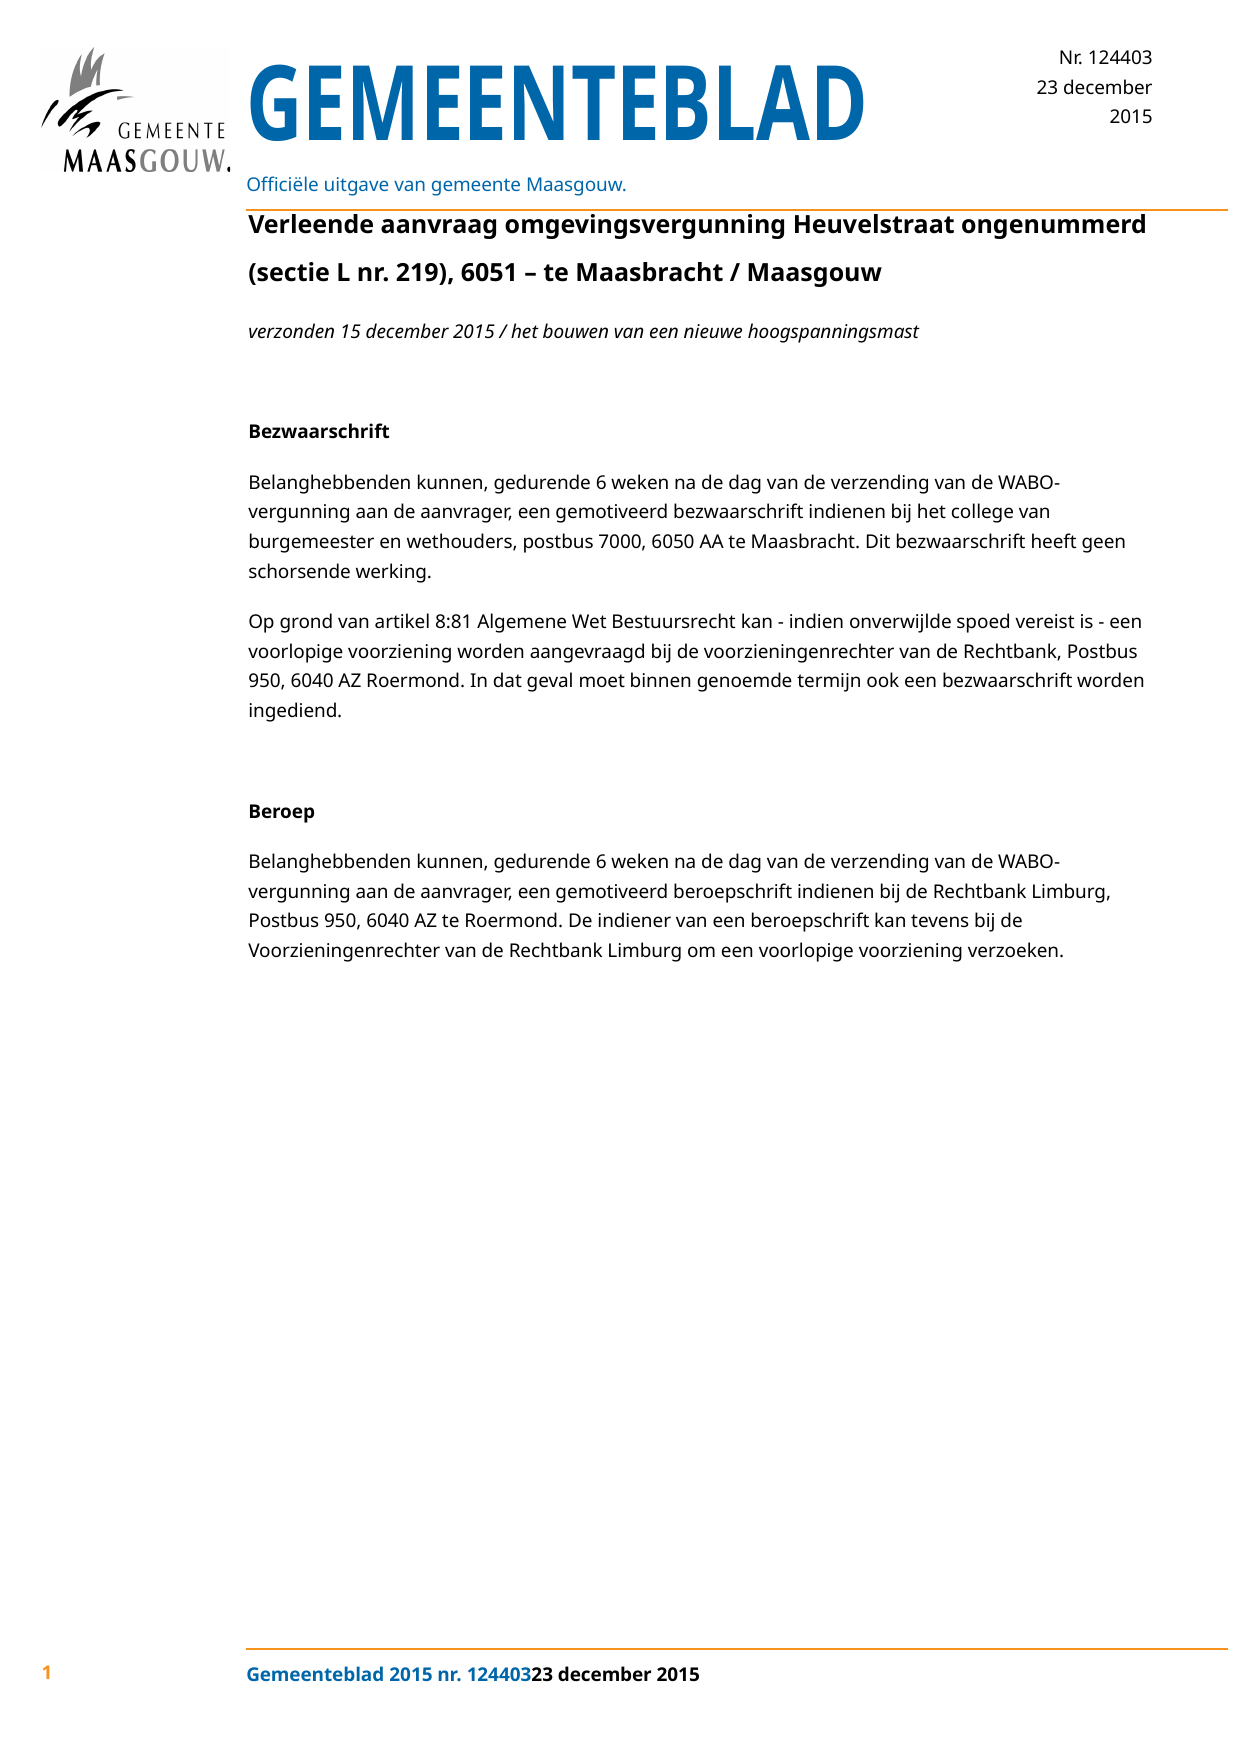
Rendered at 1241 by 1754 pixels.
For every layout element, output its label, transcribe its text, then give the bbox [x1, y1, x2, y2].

text Bezwaarschrift [248, 419, 1152, 444]
text verzonden 15 december 2015 / het bouwen van een nieuwe hoogspanningsmast [248, 318, 1152, 344]
text Op grond van artikel 8:81 Algemene Wet Bestuursrecht kan - indien onverwijlde spoed vereist is - een voorlopige voorziening worden aangevraagd bij de voorzieningenrechter van de Rechtbank, Postbus 950, 6040 AZ Roermond. In dat geval moet binnen genoemde termijn ook een bezwaarschrift worden ingediend. [248, 608, 1152, 723]
text Beroep [248, 798, 1152, 824]
text Belanghebbenden kunnen, gedurende 6 weken na de dag van de verzending van de WABO-vergunning aan de aanvrager, een gemotiveerd beroepschrift indienen bij de Rechtbank Limburg, Postbus 950, 6040 AZ te Roermond. De indiener van een beroepschrift kan tevens bij de Voorzieningenrechter van de Rechtbank Limburg om een voorlopige voorziening verzoeken. [248, 848, 1152, 963]
text Verleende aanvraag omgevingsvergunning Heuvelstraat ongenummerd (sectie L nr. 219), 6051 – te Maasbracht / Maasgouw [248, 211, 1152, 288]
text Belanghebbenden kunnen, gedurende 6 weken na de dag van de verzending van de WABO-vergunning aan de aanvrager, een gemotiveerd bezwaarschrift indienen bij het college van burgemeester en wethouders, postbus 7000, 6050 AA te Maasbracht. Dit bezwaarschrift heeft geen schorsende werking. [248, 469, 1152, 584]
picture [41, 47, 231, 172]
